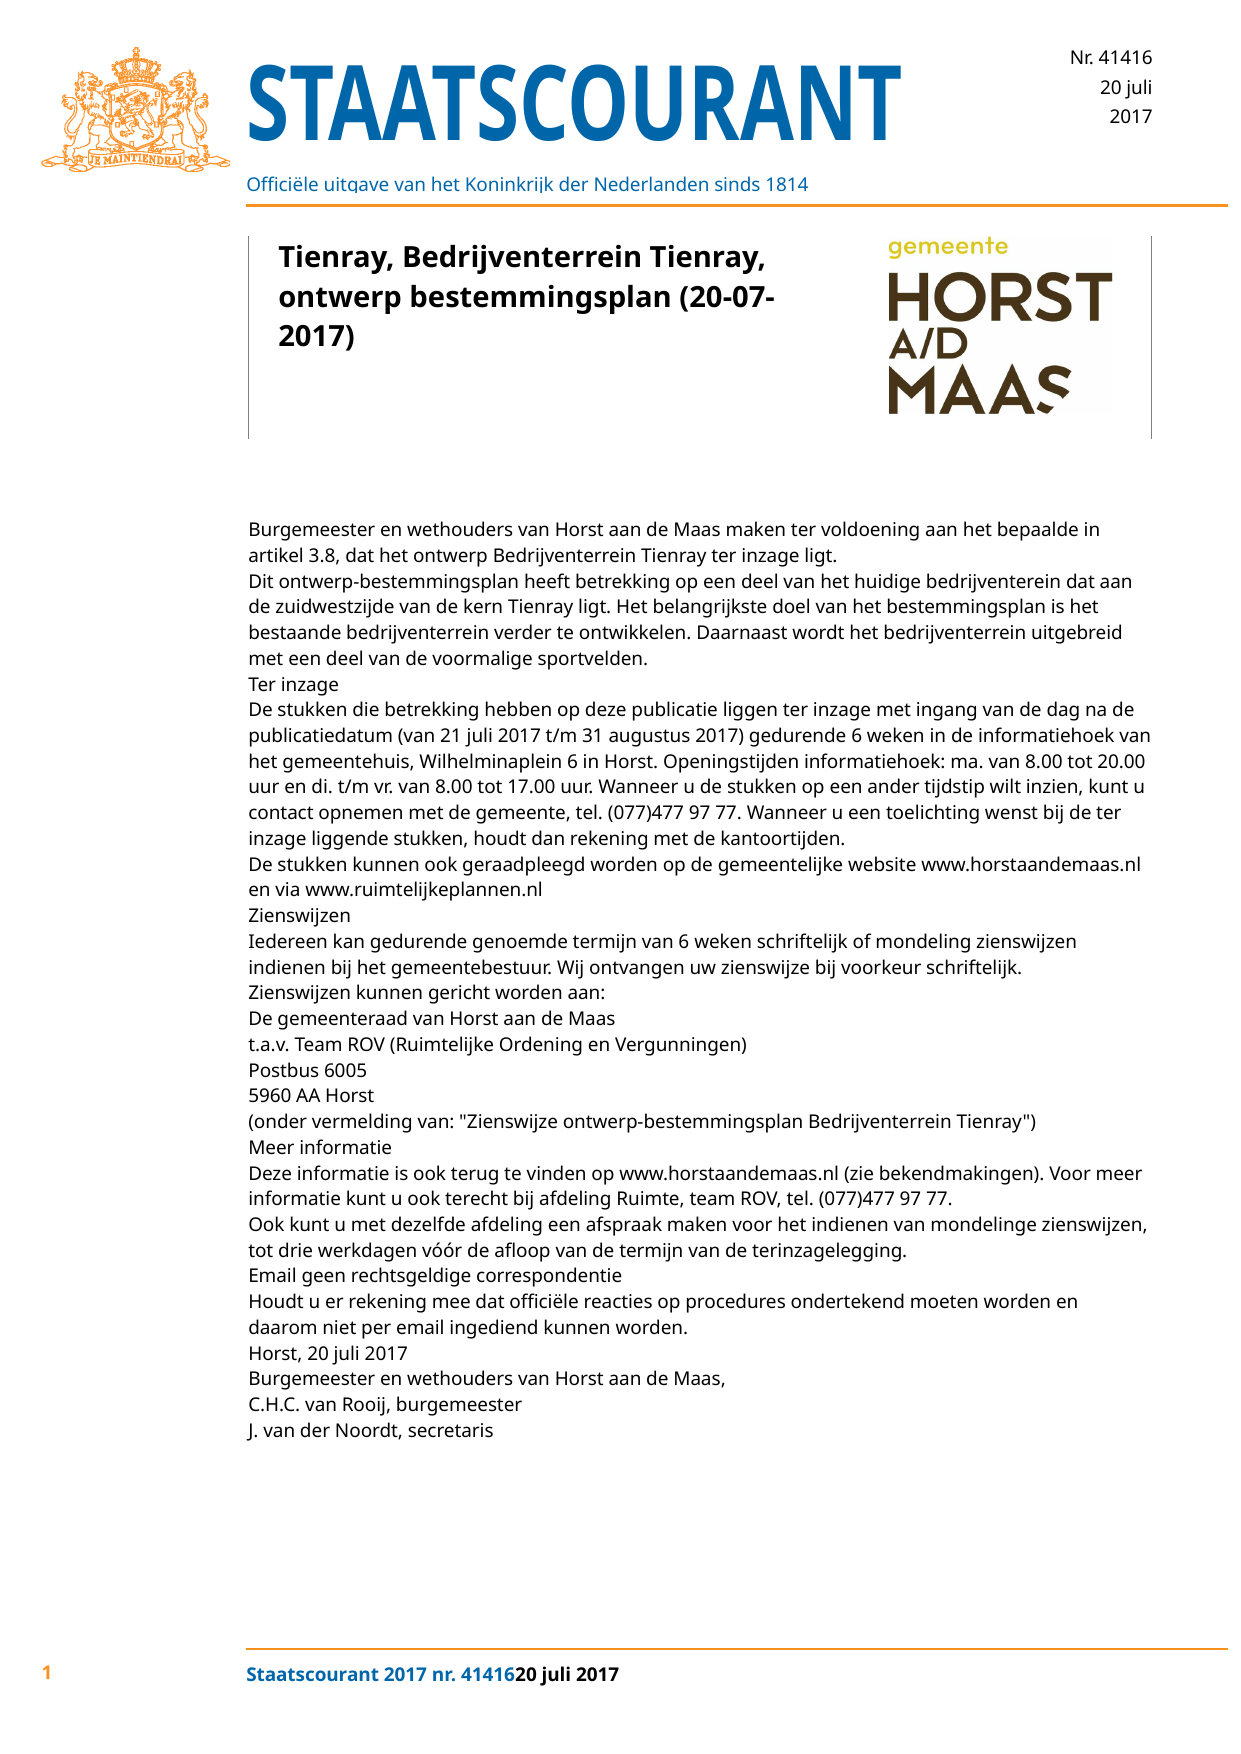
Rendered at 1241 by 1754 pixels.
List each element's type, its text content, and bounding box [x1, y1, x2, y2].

text Email geen rechtsgeldige correspondentie [248, 1263, 1152, 1288]
text Burgemeester en wethouders van Horst aan de Maas maken ter voldoening aan het bepaalde in artikel 3.8, dat het ontwerp Bedrijventerrein Tienray ter inzage ligt. [248, 516, 1152, 568]
text t.a.v. Team ROV (Ruimtelijke Ordening en Vergunningen) [248, 1031, 1152, 1057]
text Iedereen kan gedurende genoemde termijn van 6 weken schriftelijk of mondeling zienswijzen indienen bij het gemeentebestuur. Wij ontvangen uw zienswijze bij voorkeur schriftelijk. [248, 928, 1152, 979]
text De gemeenteraad van Horst aan de Maas [248, 1005, 1152, 1031]
text Burgemeester en wethouders van Horst aan de Maas, [248, 1366, 1152, 1391]
text De stukken die betrekking hebben op deze publicatie liggen ter inzage met ingang van de dag na de publicatiedatum (van 21 juli 2017 t/m 31 augustus 2017) gedurende 6 weken in de informatiehoek van het gemeentehuis, Wilhelminaplein 6 in Horst. Openingstijden informatiehoek: ma. van 8.00 tot 20.00 uur en di. t/m vr. van 8.00 tot 17.00 uur. Wanneer u de stukken op een ander tijdstip wilt inzien, kunt u contact opnemen met de gemeente, tel. (077)477 97 77. Wanneer u een toelichting wenst bij de ter inzage liggende stukken, houdt dan rekening met de kantoortijden. [248, 697, 1152, 851]
text Postbus 6005 [248, 1057, 1152, 1082]
text Meer informatie [248, 1134, 1152, 1160]
table_header [850, 236, 888, 413]
text Deze informatie is ook terug te vinden op www.horstaandemaas.nl (zie bekendmakingen). Voor meer informatie kunt u ook terecht bij afdeling Ruimte, team ROV, tel. (077)477 97 77. [248, 1160, 1152, 1211]
table_header Tienray, Bedrijventerrein Tienray, ontwerp bestemmingsplan (20-07-2017) [249, 236, 850, 439]
text 5960 AA Horst [248, 1082, 1152, 1108]
table_header [1113, 236, 1151, 413]
table_header [850, 414, 1151, 439]
text Houdt u er rekening mee dat officiële reacties op procedures ondertekend moeten worden en daarom niet per email ingediend kunnen worden. [248, 1288, 1152, 1340]
text (onder vermelding van: "Zienswijze ontwerp-bestemmingsplan Bedrijventerrein Tienray") [248, 1108, 1152, 1134]
text Ook kunt u met dezelfde afdeling een afspraak maken voor het indienen van mondelinge zienswijzen, tot drie werkdagen vóór de afloop van de termijn van de terinzagelegging. [248, 1211, 1152, 1263]
text Ter inzage [248, 671, 1152, 697]
text Dit ontwerp-bestemmingsplan heeft betrekking op een deel van het huidige bedrijventerein dat aan de zuidwestzijde van de kern Tienray ligt. Het belangrijkste doel van het bestemmingsplan is het bestaande bedrijventerrein verder te ontwikkelen. Daarnaast wordt het bedrijventerrein uitgebreid met een deel van de voormalige sportvelden. [248, 568, 1152, 671]
picture [888, 236, 1113, 414]
picture [41, 47, 231, 172]
text Horst, 20 juli 2017 [248, 1340, 1152, 1366]
text C.H.C. van Rooij, burgemeester [248, 1391, 1152, 1417]
text De stukken kunnen ook geraadpleegd worden op de gemeentelijke website www.horstaandemaas.nl en via www.ruimtelijkeplannen.nl [248, 851, 1152, 902]
text J. van der Noordt, secretaris [248, 1417, 1152, 1443]
text Zienswijzen [248, 902, 1152, 928]
text Zienswijzen kunnen gericht worden aan: [248, 979, 1152, 1005]
